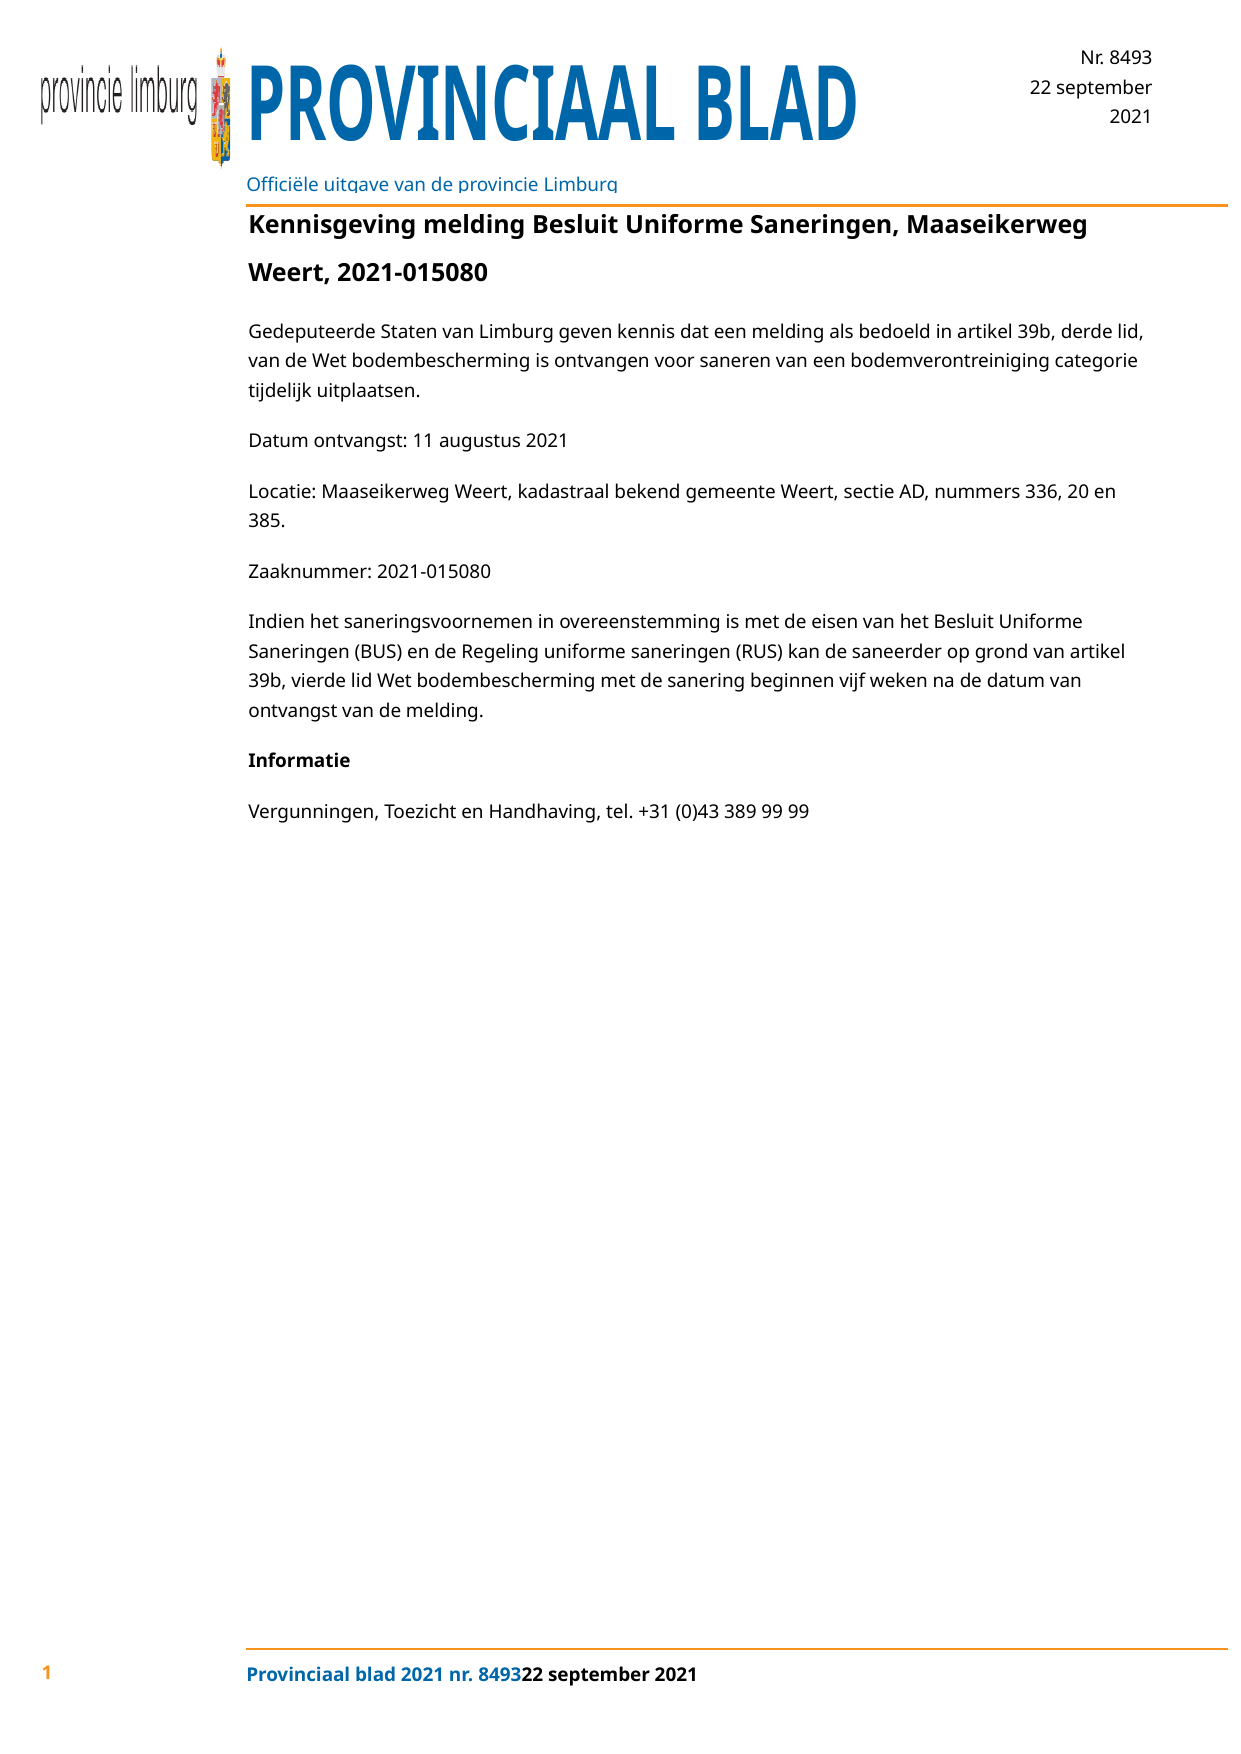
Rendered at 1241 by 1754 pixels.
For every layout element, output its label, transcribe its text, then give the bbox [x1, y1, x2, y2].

picture [41, 47, 231, 172]
text Kennisgeving melding Besluit Uniforme Saneringen, Maaseikerweg Weert, 2021-015080 [248, 207, 1152, 288]
text Indien het saneringsvoornemen in overeenstemming is met de eisen van het Besluit Uniforme Saneringen (BUS) en de Regeling uniforme saneringen (RUS) kan de saneerder op grond van artikel 39b, vierde lid Wet bodembescherming met de sanering beginnen vijf weken na de datum van ontvangst van de melding. [248, 608, 1152, 723]
text Vergunningen, Toezicht en Handhaving, tel. +31 (0)43 389 99 99 [248, 798, 1152, 824]
text Datum ontvangst: 11 augustus 2021 [248, 427, 1152, 453]
text Zaaknummer: 2021-015080 [248, 558, 1152, 584]
text Locatie: Maaseikerweg Weert, kadastraal bekend gemeente Weert, sectie AD, nummers 336, 20 en 385. [248, 478, 1152, 533]
text Informatie [248, 747, 1152, 773]
text Gedeputeerde Staten van Limburg geven kennis dat een melding als bedoeld in artikel 39b, derde lid, van de Wet bodembescherming is ontvangen voor saneren van een bodemverontreiniging categorie tijdelijk uitplaatsen. [248, 318, 1152, 403]
